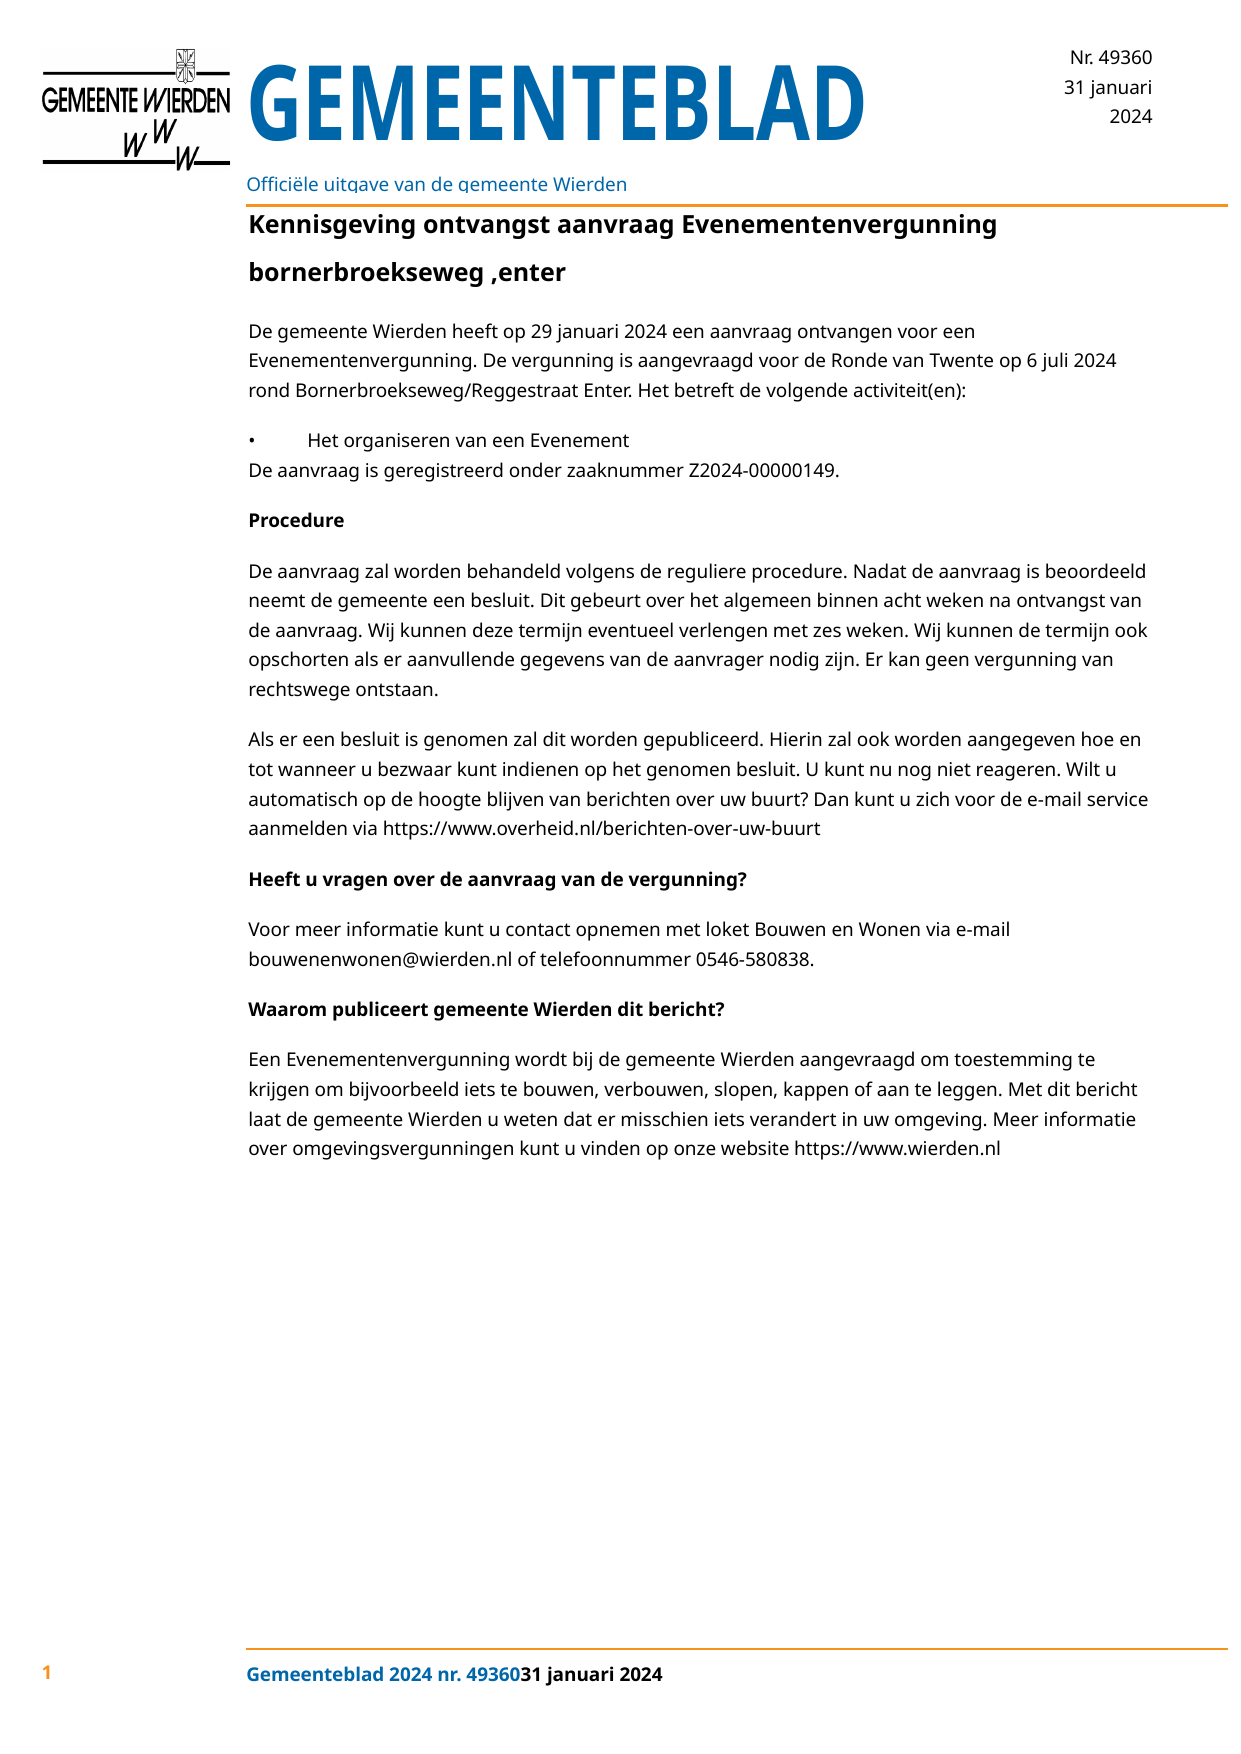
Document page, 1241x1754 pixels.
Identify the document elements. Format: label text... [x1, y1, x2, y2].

text Als er een besluit is genomen zal dit worden gepubliceerd. Hierin zal ook worden aangegeven hoe en tot wanneer u bezwaar kunt indienen op het genomen besluit. U kunt nu nog niet reageren. Wilt u automatisch op de hoogte blijven van berichten over uw buurt? Dan kunt u zich voor de e-mail service aanmelden via https://www.overheid.nl/berichten-over-uw-buurt [248, 727, 1152, 841]
text Waarom publiceert gemeente Wierden dit bericht? [248, 996, 1152, 1022]
text Heeft u vragen over de aanvraag van de vergunning? [248, 866, 1152, 892]
list Het organiseren van een Evenement [248, 427, 1152, 453]
text De aanvraag zal worden behandeld volgens de reguliere procedure. Nadat de aanvraag is beoordeeld neemt de gemeente een besluit. Dit gebeurt over het algemeen binnen acht weken na ontvangst van de aanvraag. Wij kunnen deze termijn eventueel verlengen met zes weken. Wij kunnen de termijn ook opschorten als er aanvullende gegevens van de aanvrager nodig zijn. Er kan geen vergunning van rechtswege ontstaan. [248, 558, 1152, 702]
text Een Evenementenvergunning wordt bij de gemeente Wierden aangevraagd om toestemming te krijgen om bijvoorbeeld iets te bouwen, verbouwen, slopen, kappen of aan te leggen. Met dit bericht laat de gemeente Wierden u weten dat er misschien iets verandert in uw omgeving. Meer informatie over omgevingsvergunningen kunt u vinden op onze website https://www.wierden.nl [248, 1047, 1152, 1161]
picture [41, 47, 231, 172]
text De gemeente Wierden heeft op 29 januari 2024 een aanvraag ontvangen voor een Evenementenvergunning. De vergunning is aangevraagd voor de Ronde van Twente op 6 juli 2024 rond Bornerbroekseweg/Reggestraat Enter. Het betreft de volgende activiteit(en): [248, 318, 1152, 403]
text Voor meer informatie kunt u contact opnemen met loket Bouwen en Wonen via e-mail bouwenenwonen@wierden.nl of telefoonnummer 0546-580838. [248, 916, 1152, 972]
text De aanvraag is geregistreerd onder zaaknummer Z2024-00000149. [248, 457, 1152, 483]
text Kennisgeving ontvangst aanvraag Evenementenvergunning bornerbroekseweg ,enter [248, 207, 1152, 288]
text Procedure [248, 507, 1152, 533]
